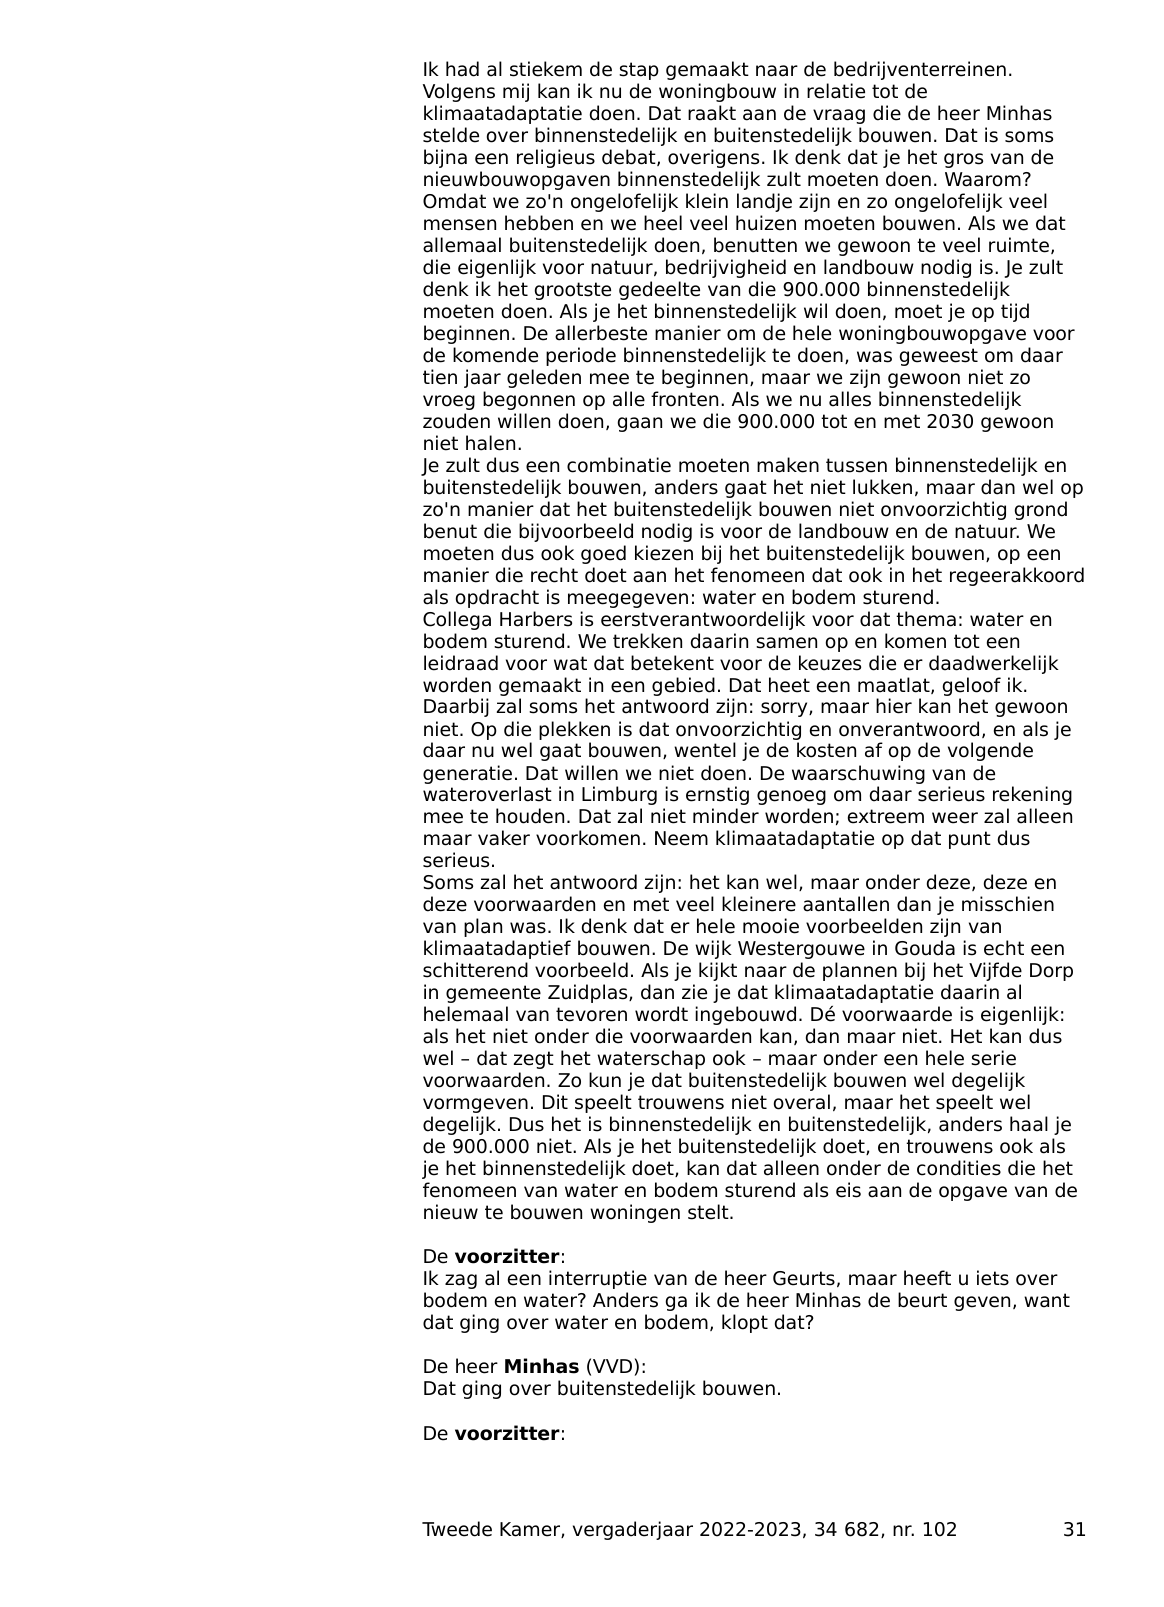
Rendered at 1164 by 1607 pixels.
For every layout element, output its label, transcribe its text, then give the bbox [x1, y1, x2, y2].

text De heer Minhas (VVD): [422, 1356, 1087, 1378]
text De voorzitter: [422, 1246, 1087, 1268]
text Collega Harbers is eerstverantwoordelijk voor dat thema: water en bodem sturend. We trekken daarin samen op en komen tot een leidraad voor wat dat betekent voor de keuzes die er daadwerkelijk worden gemaakt in een gebied. Dat heet een maatlat, geloof ik. Daarbij zal soms het antwoord zijn: sorry, maar hier kan het gewoon niet. Op die plekken is dat onvoorzichtig en onverantwoord, en als je daar nu wel gaat bouwen, wentel je de kosten af op de volgende generatie. Dat willen we niet doen. De waarschuwing van de wateroverlast in Limburg is ernstig genoeg om daar serieus rekening mee te houden. Dat zal niet minder worden; extreem weer zal alleen maar vaker voorkomen. Neem klimaatadaptatie op dat punt dus serieus. [422, 608, 1087, 872]
text Ik zag al een interruptie van de heer Geurts, maar heeft u iets over bodem en water? Anders ga ik de heer Minhas de beurt geven, want dat ging over water en bodem, klopt dat? [422, 1268, 1087, 1334]
text Ik had al stiekem de stap gemaakt naar de bedrijventerreinen. Volgens mij kan ik nu de woningbouw in relatie tot de klimaatadaptatie doen. Dat raakt aan de vraag die de heer Minhas stelde over binnenstedelijk en buitenstedelijk bouwen. Dat is soms bijna een religieus debat, overigens. Ik denk dat je het gros van de nieuwbouwopgaven binnenstedelijk zult moeten doen. Waarom? Omdat we zo'n ongelofelijk klein landje zijn en zo ongelofelijk veel mensen hebben en we heel veel huizen moeten bouwen. Als we dat allemaal buitenstedelijk doen, benutten we gewoon te veel ruimte, die eigenlijk voor natuur, bedrijvigheid en landbouw nodig is. Je zult denk ik het grootste gedeelte van die 900.000 binnenstedelijk moeten doen. Als je het binnenstedelijk wil doen, moet je op tijd beginnen. De allerbeste manier om de hele woningbouwopgave voor de komende periode binnenstedelijk te doen, was geweest om daar tien jaar geleden mee te beginnen, maar we zijn gewoon niet zo vroeg begonnen op alle fronten. Als we nu alles binnenstedelijk zouden willen doen, gaan we die 900.000 tot en met 2030 gewoon niet halen. [422, 59, 1087, 455]
text Je zult dus een combinatie moeten maken tussen binnenstedelijk en buitenstedelijk bouwen, anders gaat het niet lukken, maar dan wel op zo'n manier dat het buitenstedelijk bouwen niet onvoorzichtig grond benut die bijvoorbeeld nodig is voor de landbouw en de natuur. We moeten dus ook goed kiezen bij het buitenstedelijk bouwen, op een manier die recht doet aan het fenomeen dat ook in het regeerakkoord als opdracht is meegegeven: water en bodem sturend. [422, 455, 1087, 608]
text Soms zal het antwoord zijn: het kan wel, maar onder deze, deze en deze voorwaarden en met veel kleinere aantallen dan je misschien van plan was. Ik denk dat er hele mooie voorbeelden zijn van klimaatadaptief bouwen. De wijk Westergouwe in Gouda is echt een schitterend voorbeeld. Als je kijkt naar de plannen bij het Vijfde Dorp in gemeente Zuidplas, dan zie je dat klimaatadaptatie daarin al helemaal van tevoren wordt ingebouwd. Dé voorwaarde is eigenlijk: als het niet onder die voorwaarden kan, dan maar niet. Het kan dus wel – dat zegt het waterschap ook – maar onder een hele serie voorwaarden. Zo kun je dat buitenstedelijk bouwen wel degelijk vormgeven. Dit speelt trouwens niet overal, maar het speelt wel degelijk. Dus het is binnenstedelijk en buitenstedelijk, anders haal je de 900.000 niet. Als je het buitenstedelijk doet, en trouwens ook als je het binnenstedelijk doet, kan dat alleen onder de condities die het fenomeen van water en bodem sturend als eis aan de opgave van de nieuw te bouwen woningen stelt. [422, 872, 1087, 1224]
text De voorzitter: [422, 1422, 1087, 1444]
text Dat ging over buitenstedelijk bouwen. [422, 1378, 1087, 1400]
